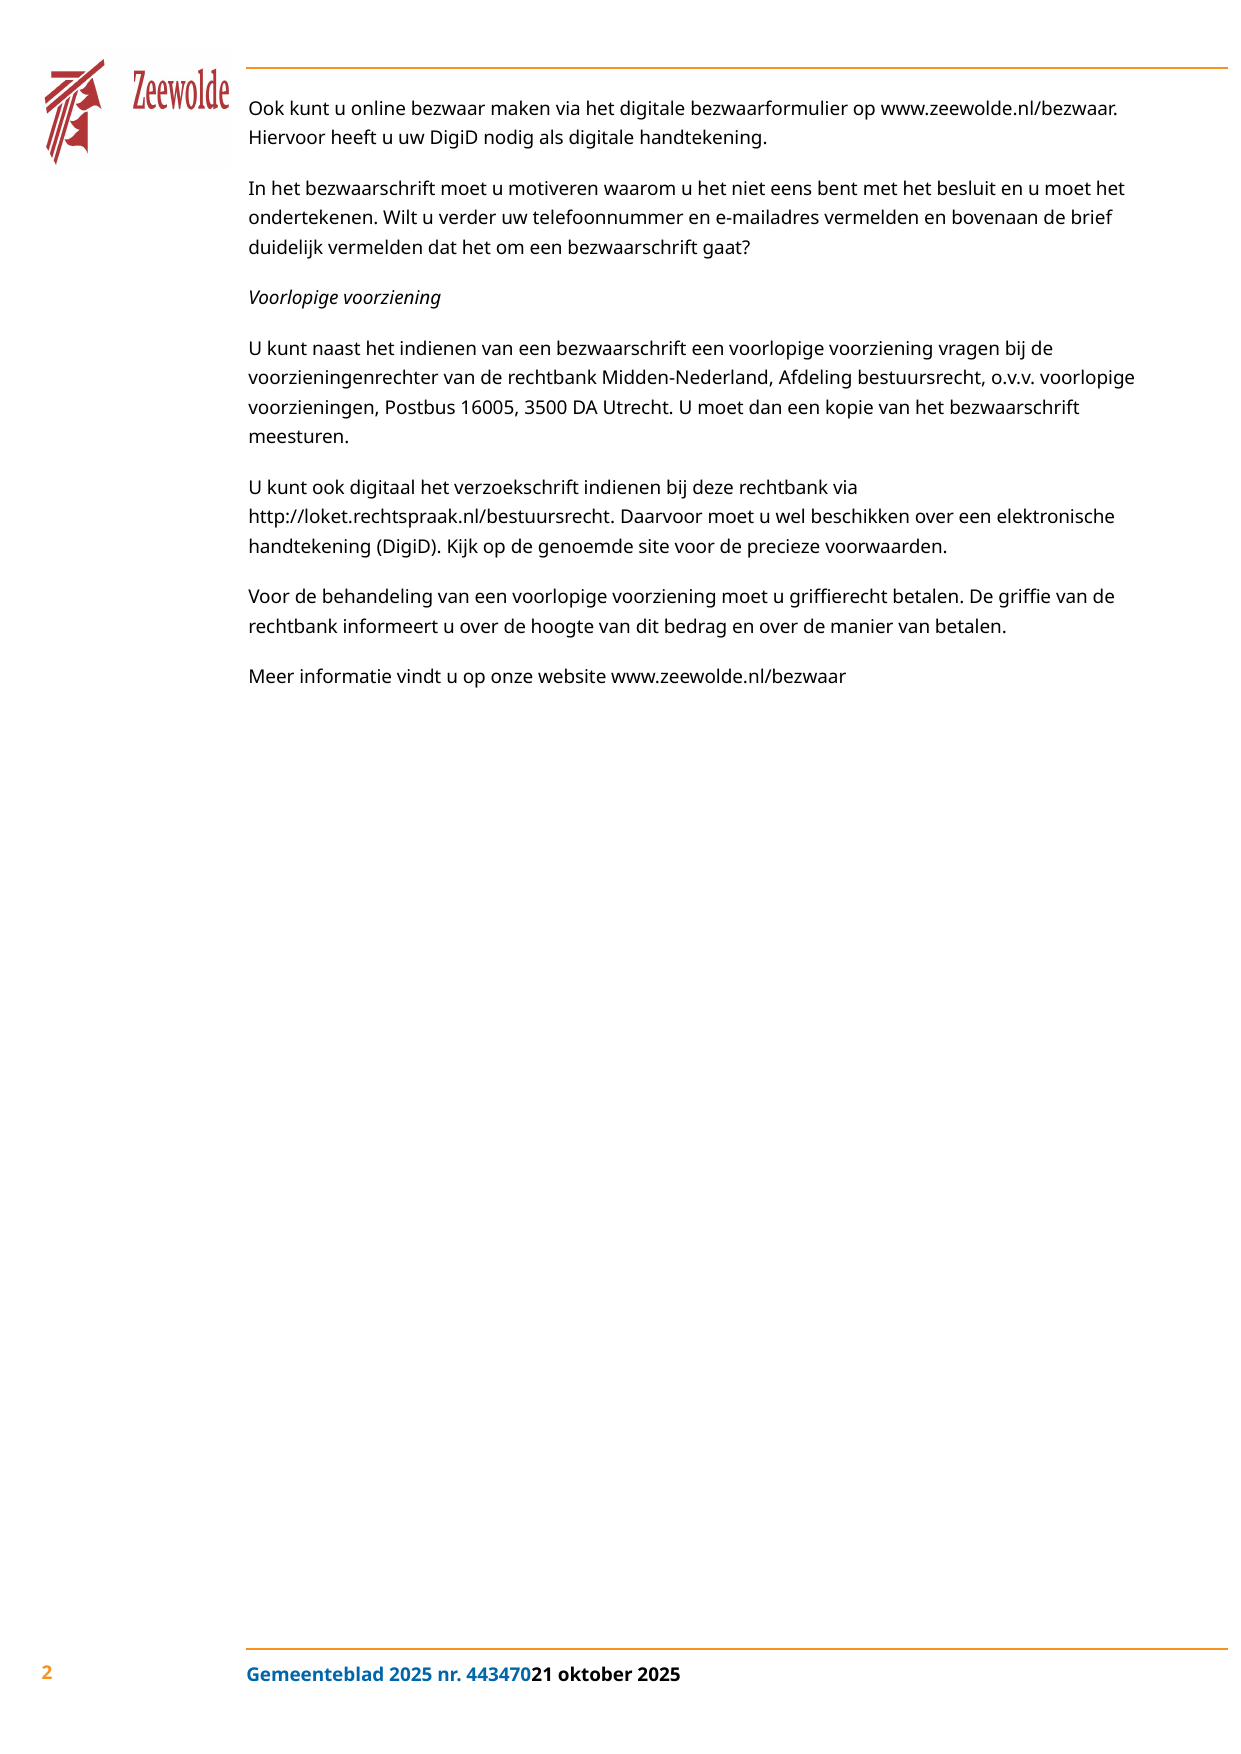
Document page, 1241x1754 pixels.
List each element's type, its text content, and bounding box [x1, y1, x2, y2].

text U kunt ook digitaal het verzoekschrift indienen bij deze rechtbank via http://loket.rechtspraak.nl/bestuursrecht. Daarvoor moet u wel beschikken over een elektronische handtekening (DigiD). Kijk op de genoemde site voor de precieze voorwaarden. [248, 474, 1152, 559]
text Voorlopige voorziening [248, 284, 1152, 310]
picture [41, 47, 231, 172]
text Meer informatie vindt u op onze website www.zeewolde.nl/bezwaar [248, 663, 1152, 689]
text U kunt naast het indienen van een bezwaarschrift een voorlopige voorziening vragen bij de voorzieningenrechter van de rechtbank Midden-Nederland, Afdeling bestuursrecht, o.v.v. voorlopige voorzieningen, Postbus 16005, 3500 DA Utrecht. U moet dan een kopie van het bezwaarschrift meesturen. [248, 335, 1152, 449]
text Ook kunt u online bezwaar maken via het digitale bezwaarformulier op www.zeewolde.nl/bezwaar. Hiervoor heeft u uw DigiD nodig als digitale handtekening. [248, 95, 1152, 150]
text Voor de behandeling van een voorlopige voorziening moet u griffierecht betalen. De griffie van de rechtbank informeert u over de hoogte van dit bedrag en over de manier van betalen. [248, 583, 1152, 639]
text In het bezwaarschrift moet u motiveren waarom u het niet eens bent met het besluit en u moet het ondertekenen. Wilt u verder uw telefoonnummer en e-mailadres vermelden en bovenaan de brief duidelijk vermelden dat het om een bezwaarschrift gaat? [248, 175, 1152, 260]
